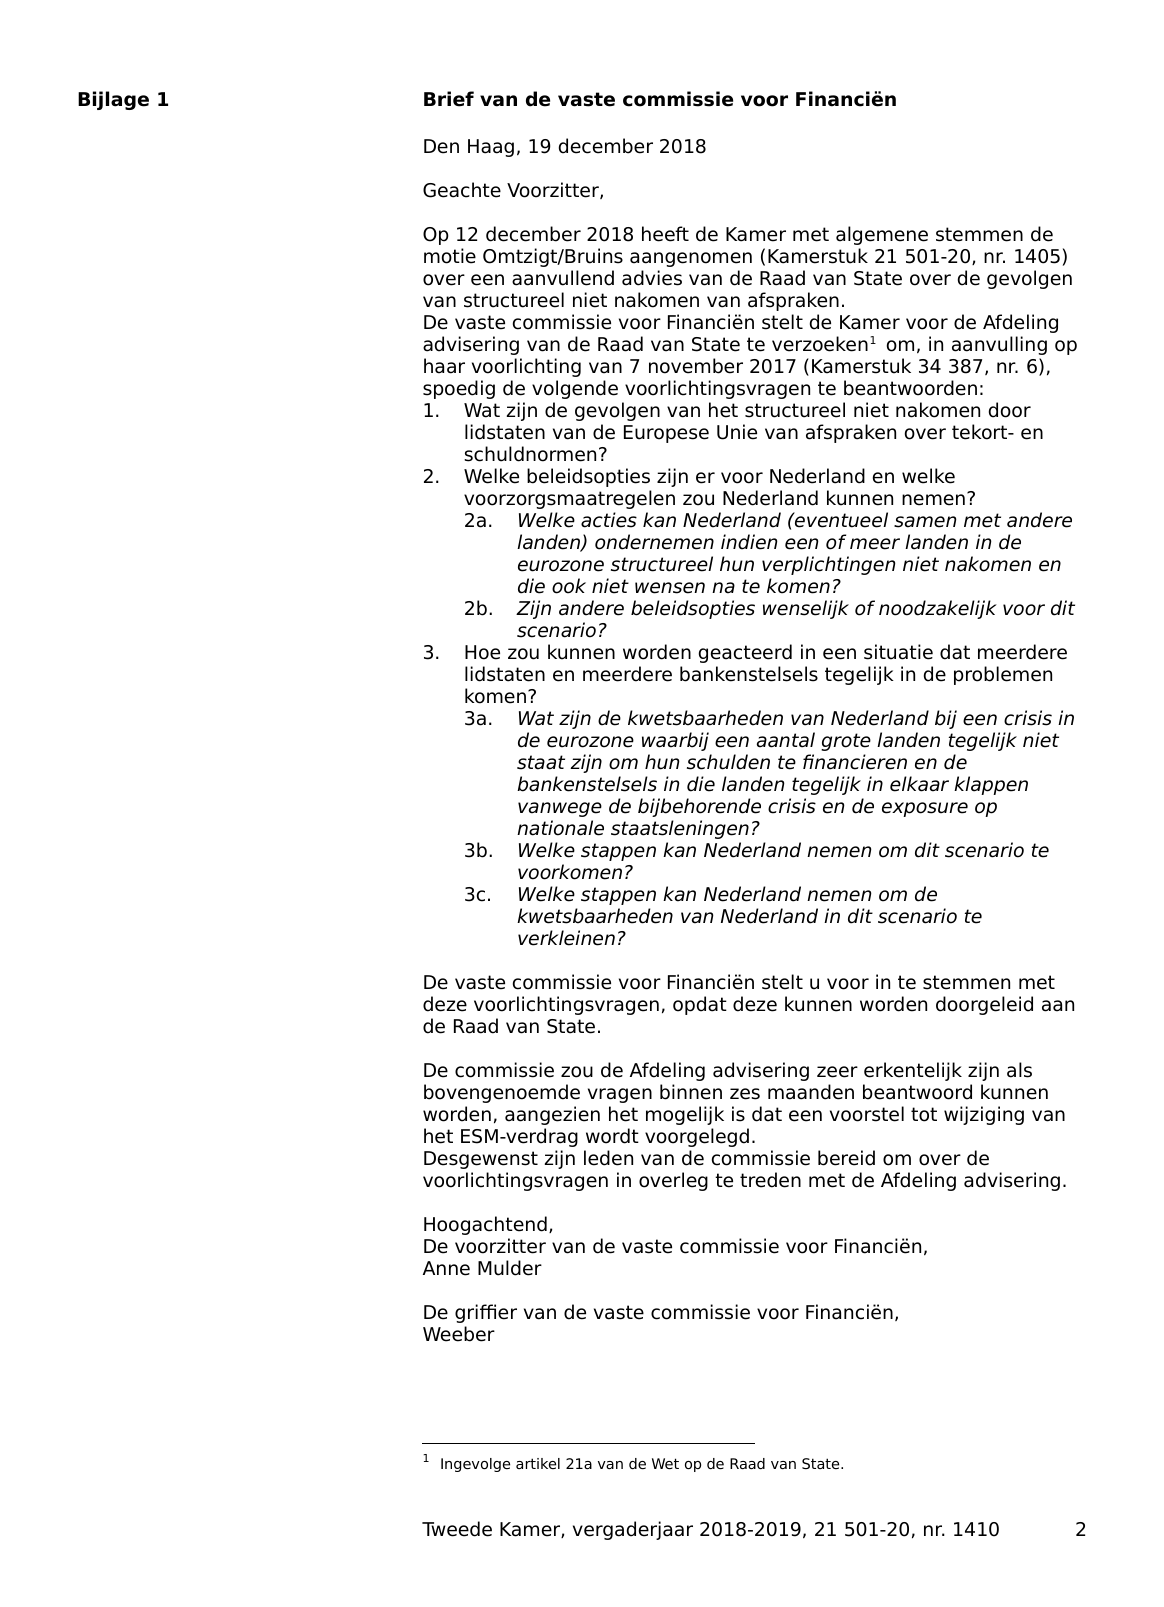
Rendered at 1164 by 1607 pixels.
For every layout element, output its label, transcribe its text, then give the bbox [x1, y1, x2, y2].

text De griffier van de vaste commissie voor Financiën, Weeber [422, 1302, 1087, 1346]
text De vaste commissie voor Financiën stelt de Kamer voor de Afdeling advisering van de Raad van State te verzoeken om, in aanvulling op haar voorlichting van 7 november 2017 (Kamerstuk 34 387, nr. 6), spoedig de volgende voorlichtingsvragen te beantwoorden: [422, 312, 1087, 400]
text 3a. Wat zijn de kwetsbaarheden van Nederland bij een crisis in de eurozone waarbij een aantal grote landen tegelijk niet staat zijn om hun schulden te financieren en de bankenstelsels in die landen tegelijk in elkaar klappen vanwege de bijbehorende crisis en de exposure op nationale staatsleningen? [464, 708, 1087, 840]
text Den Haag, 19 december 2018 [422, 136, 1087, 158]
text 2b. Zijn andere beleidsopties wenselijk of noodzakelijk voor dit scenario? [464, 598, 1087, 642]
text 3b. Welke stappen kan Nederland nemen om dit scenario te voorkomen? [464, 840, 1087, 884]
text De voorzitter van de vaste commissie voor Financiën, Anne Mulder [422, 1236, 1087, 1280]
text Ingevolge artikel 21a van de Wet op de Raad van State. [422, 1452, 1087, 1474]
text De commissie zou de Afdeling advisering zeer erkentelijk zijn als bovengenoemde vragen binnen zes maanden beantwoord kunnen worden, aangezien het mogelijk is dat een voorstel tot wijziging van het ESM-verdrag wordt voorgelegd. [422, 1060, 1087, 1148]
text Desgewenst zijn leden van de commissie bereid om over de voorlichtingsvragen in overleg te treden met de Afdeling advisering. [422, 1148, 1087, 1192]
text 1. Wat zijn de gevolgen van het structureel niet nakomen door lidstaten van de Europese Unie van afspraken over tekort- en schuldnormen? [422, 400, 1087, 466]
text Op 12 december 2018 heeft de Kamer met algemene stemmen de motie Omtzigt/Bruins aangenomen (Kamerstuk 21 501-20, nr. 1405) over een aanvullend advies van de Raad van State over de gevolgen van structureel niet nakomen van afspraken. [422, 224, 1087, 312]
text 2a. Welke acties kan Nederland (eventueel samen met andere landen) ondernemen indien een of meer landen in de eurozone structureel hun verplichtingen niet nakomen en die ook niet wensen na te komen? [464, 510, 1087, 598]
subtitle Bijlage 1 Brief van de vaste commissie voor Financiën [77, 89, 1087, 111]
text 2. Welke beleidsopties zijn er voor Nederland en welke voorzorgsmaatregelen zou Nederland kunnen nemen? [422, 466, 1087, 510]
text Geachte Voorzitter, [422, 180, 1087, 202]
text 3. Hoe zou kunnen worden geacteerd in een situatie dat meerdere lidstaten en meerdere bankenstelsels tegelijk in de problemen komen? [422, 642, 1087, 708]
text De vaste commissie voor Financiën stelt u voor in te stemmen met deze voorlichtingsvragen, opdat deze kunnen worden doorgeleid aan de Raad van State. [422, 972, 1087, 1038]
text 3c. Welke stappen kan Nederland nemen om de kwetsbaarheden van Nederland in dit scenario te verkleinen? [464, 884, 1087, 950]
text Hoogachtend, [422, 1214, 1087, 1236]
